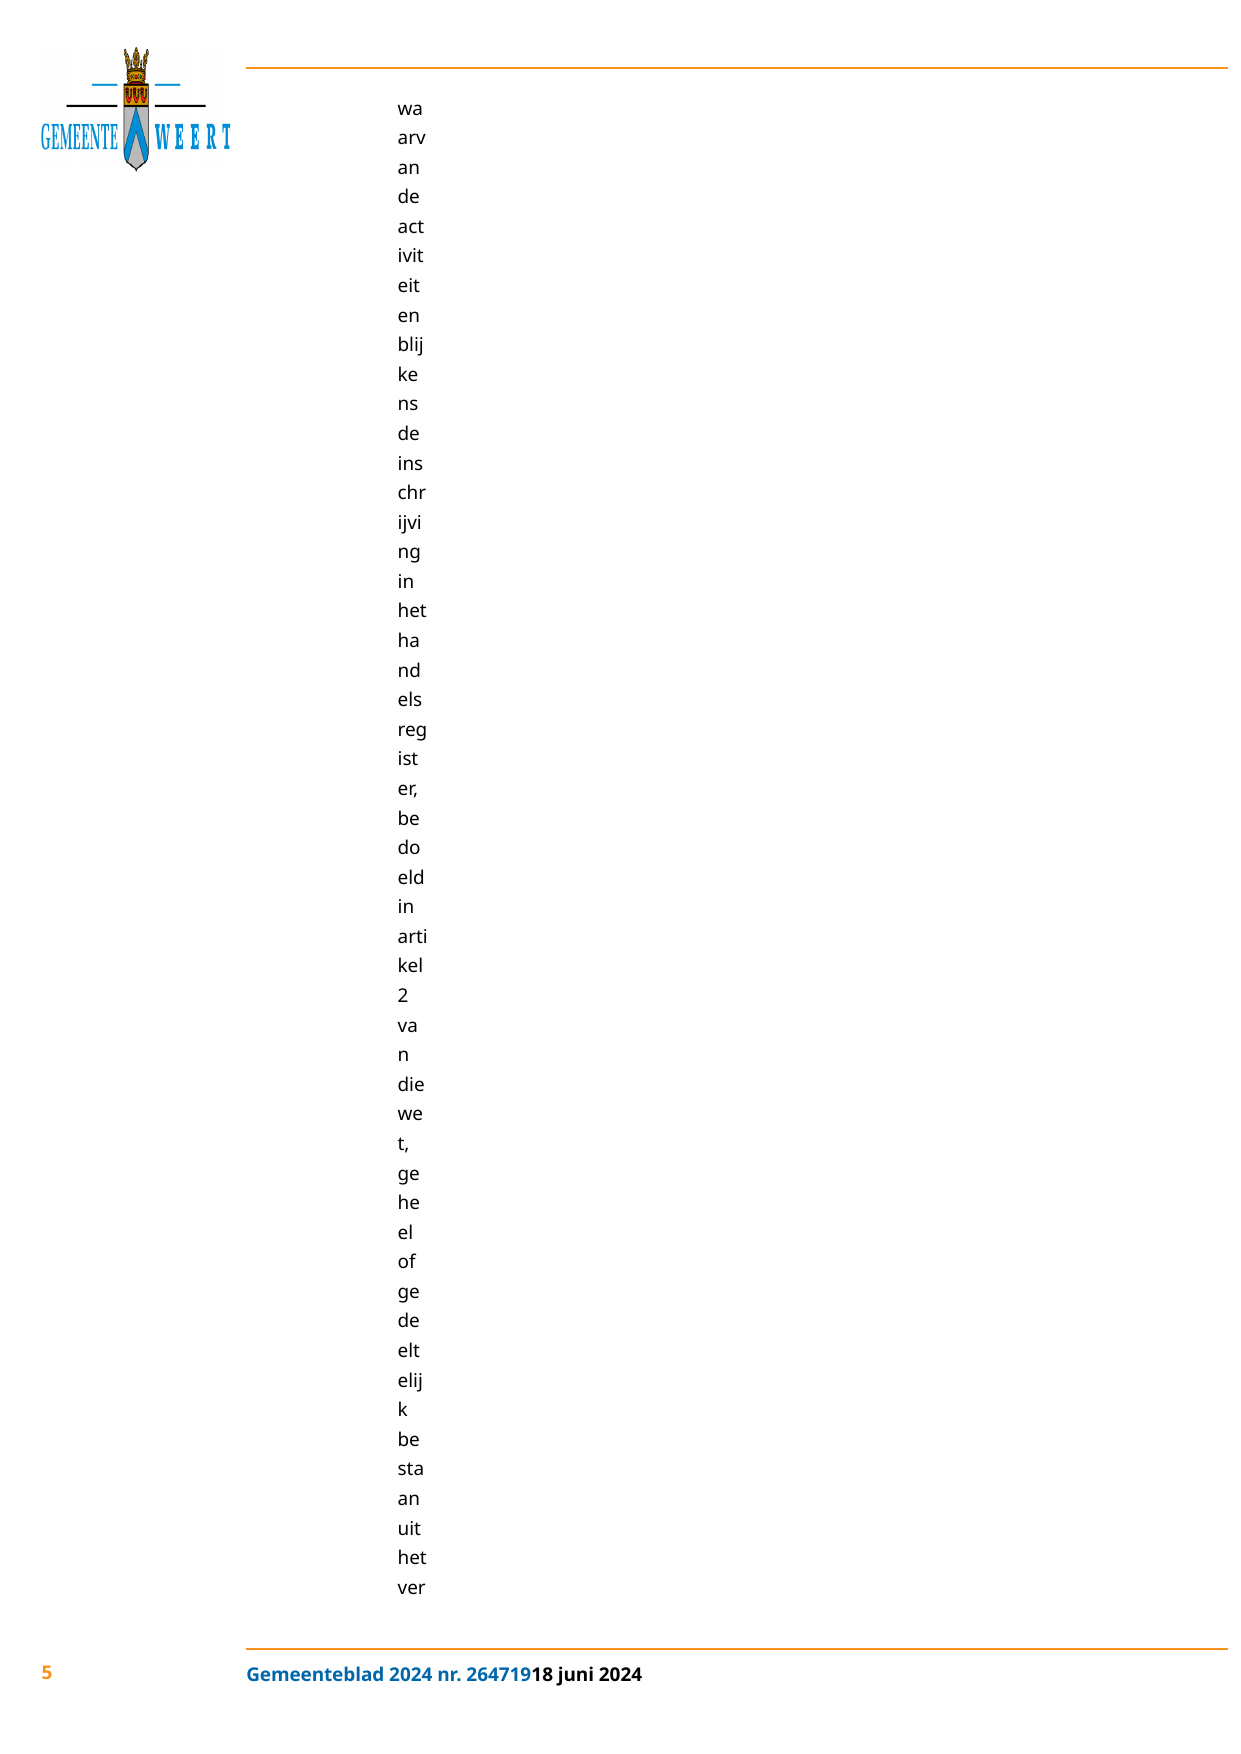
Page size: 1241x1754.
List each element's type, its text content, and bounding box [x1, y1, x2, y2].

table_cell [700, 95, 790, 1600]
table_cell [519, 95, 609, 1600]
table_cell [1061, 95, 1152, 1600]
table_cell [790, 95, 881, 1600]
picture [41, 47, 231, 172]
table_cell [971, 95, 1061, 1600]
table_cell [429, 95, 519, 1600]
table_cell [609, 95, 700, 1600]
table_cell [248, 95, 338, 1600]
table_cell waarvan de activiteiten blijkens de inschrijving in het handelsregister, bedoeld in artikel 2 van die wet, geheel of gedeeltelijk bestaan uit het ver [338, 95, 429, 1600]
table_cell [881, 95, 971, 1600]
